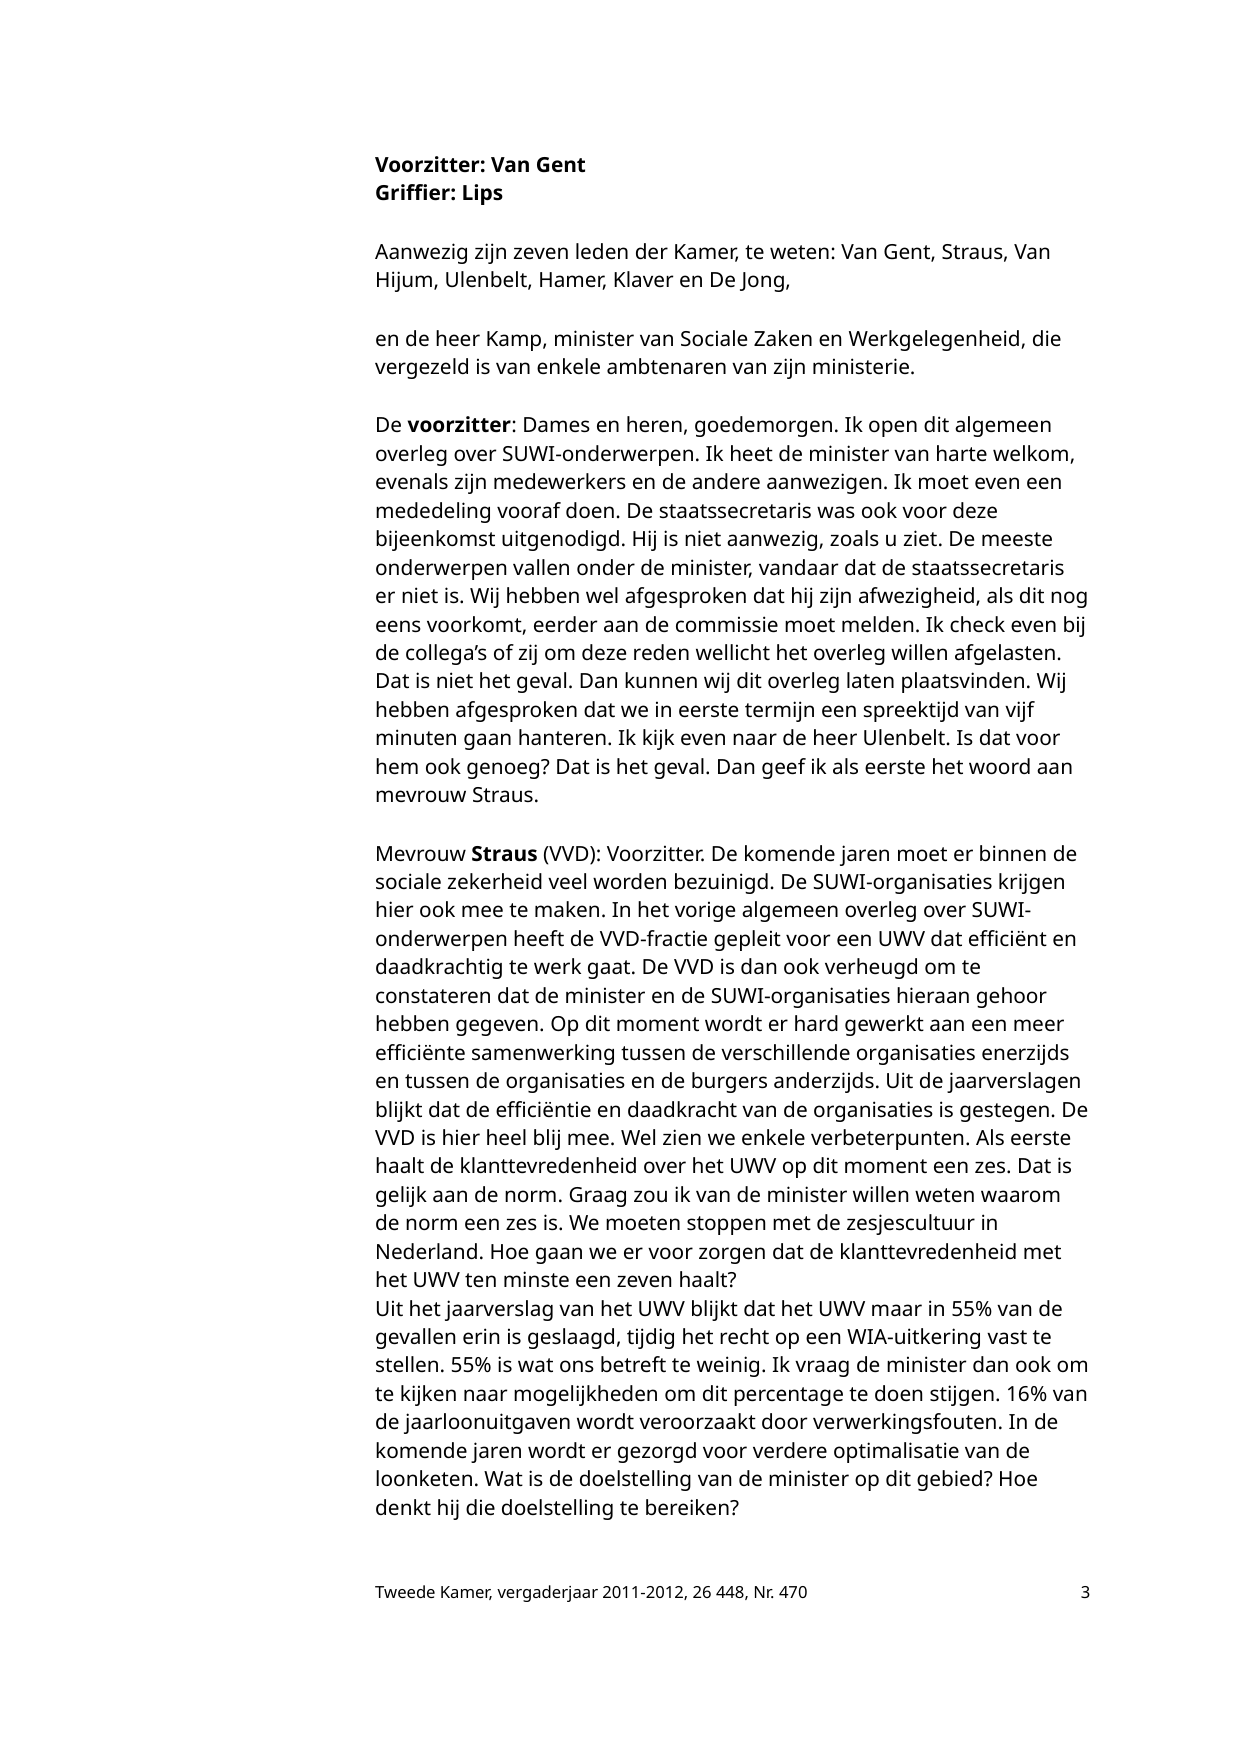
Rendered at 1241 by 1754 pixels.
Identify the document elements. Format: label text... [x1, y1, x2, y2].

text Aanwezig zijn zeven leden der Kamer, te weten: Van Gent, Straus, Van Hijum, Ulenbelt, Hamer, Klaver en De Jong, [375, 237, 1090, 294]
text en de heer Kamp, minister van Sociale Zaken en Werkgelegenheid, die vergezeld is van enkele ambtenaren van zijn ministerie. [375, 324, 1090, 381]
text De voorzitter: Dames en heren, goedemorgen. Ik open dit algemeen overleg over SUWI-onderwerpen. Ik heet de minister van harte welkom, evenals zijn medewerkers en de andere aanwezigen. Ik moet even een mededeling vooraf doen. De staatssecretaris was ook voor deze bijeenkomst uitgenodigd. Hij is niet aanwezig, zoals u ziet. De meeste onderwerpen vallen onder de minister, vandaar dat de staatssecretaris er niet is. Wij hebben wel afgesproken dat hij zijn afwezigheid, als dit nog eens voorkomt, eerder aan de commissie moet melden. Ik check even bij de collega’s of zij om deze reden wellicht het overleg willen afgelasten. Dat is niet het geval. Dan kunnen wij dit overleg laten plaatsvinden. Wij hebben afgesproken dat we in eerste termijn een spreektijd van vijf minuten gaan hanteren. Ik kijk even naar de heer Ulenbelt. Is dat voor hem ook genoeg? Dat is het geval. Dan geef ik als eerste het woord aan mevrouw Straus. [375, 411, 1090, 809]
text Uit het jaarverslag van het UWV blijkt dat het UWV maar in 55% van de gevallen erin is geslaagd, tijdig het recht op een WIA-uitkering vast te stellen. 55% is wat ons betreft te weinig. Ik vraag de minister dan ook om te kijken naar mogelijkheden om dit percentage te doen stijgen. 16% van de jaarloonuitgaven wordt veroorzaakt door verwerkingsfouten. In de komende jaren wordt er gezorgd voor verdere optimalisatie van de loonketen. Wat is de doelstelling van de minister op dit gebied? Hoe denkt hij die doelstelling te bereiken? [375, 1294, 1090, 1521]
text Voorzitter: Van Gent [375, 150, 1090, 178]
text Mevrouw Straus (VVD): Voorzitter. De komende jaren moet er binnen de sociale zekerheid veel worden bezuinigd. De SUWI-organisaties krijgen hier ook mee te maken. In het vorige algemeen overleg over SUWI-onderwerpen heeft de VVD-fractie gepleit voor een UWV dat efficiënt en daadkrachtig te werk gaat. De VVD is dan ook verheugd om te constateren dat de minister en de SUWI-organisaties hieraan gehoor hebben gegeven. Op dit moment wordt er hard gewerkt aan een meer efficiënte samenwerking tussen de verschillende organisaties enerzijds en tussen de organisaties en de burgers anderzijds. Uit de jaarverslagen blijkt dat de efficiëntie en daadkracht van de organisaties is gestegen. De VVD is hier heel blij mee. Wel zien we enkele verbeterpunten. Als eerste haalt de klanttevredenheid over het UWV op dit moment een zes. Dat is gelijk aan de norm. Graag zou ik van de minister willen weten waarom de norm een zes is. We moeten stoppen met de zesjescultuur in Nederland. Hoe gaan we er voor zorgen dat de klanttevredenheid met het UWV ten minste een zeven haalt? [375, 839, 1090, 1294]
text Griffier: Lips [375, 178, 1090, 207]
